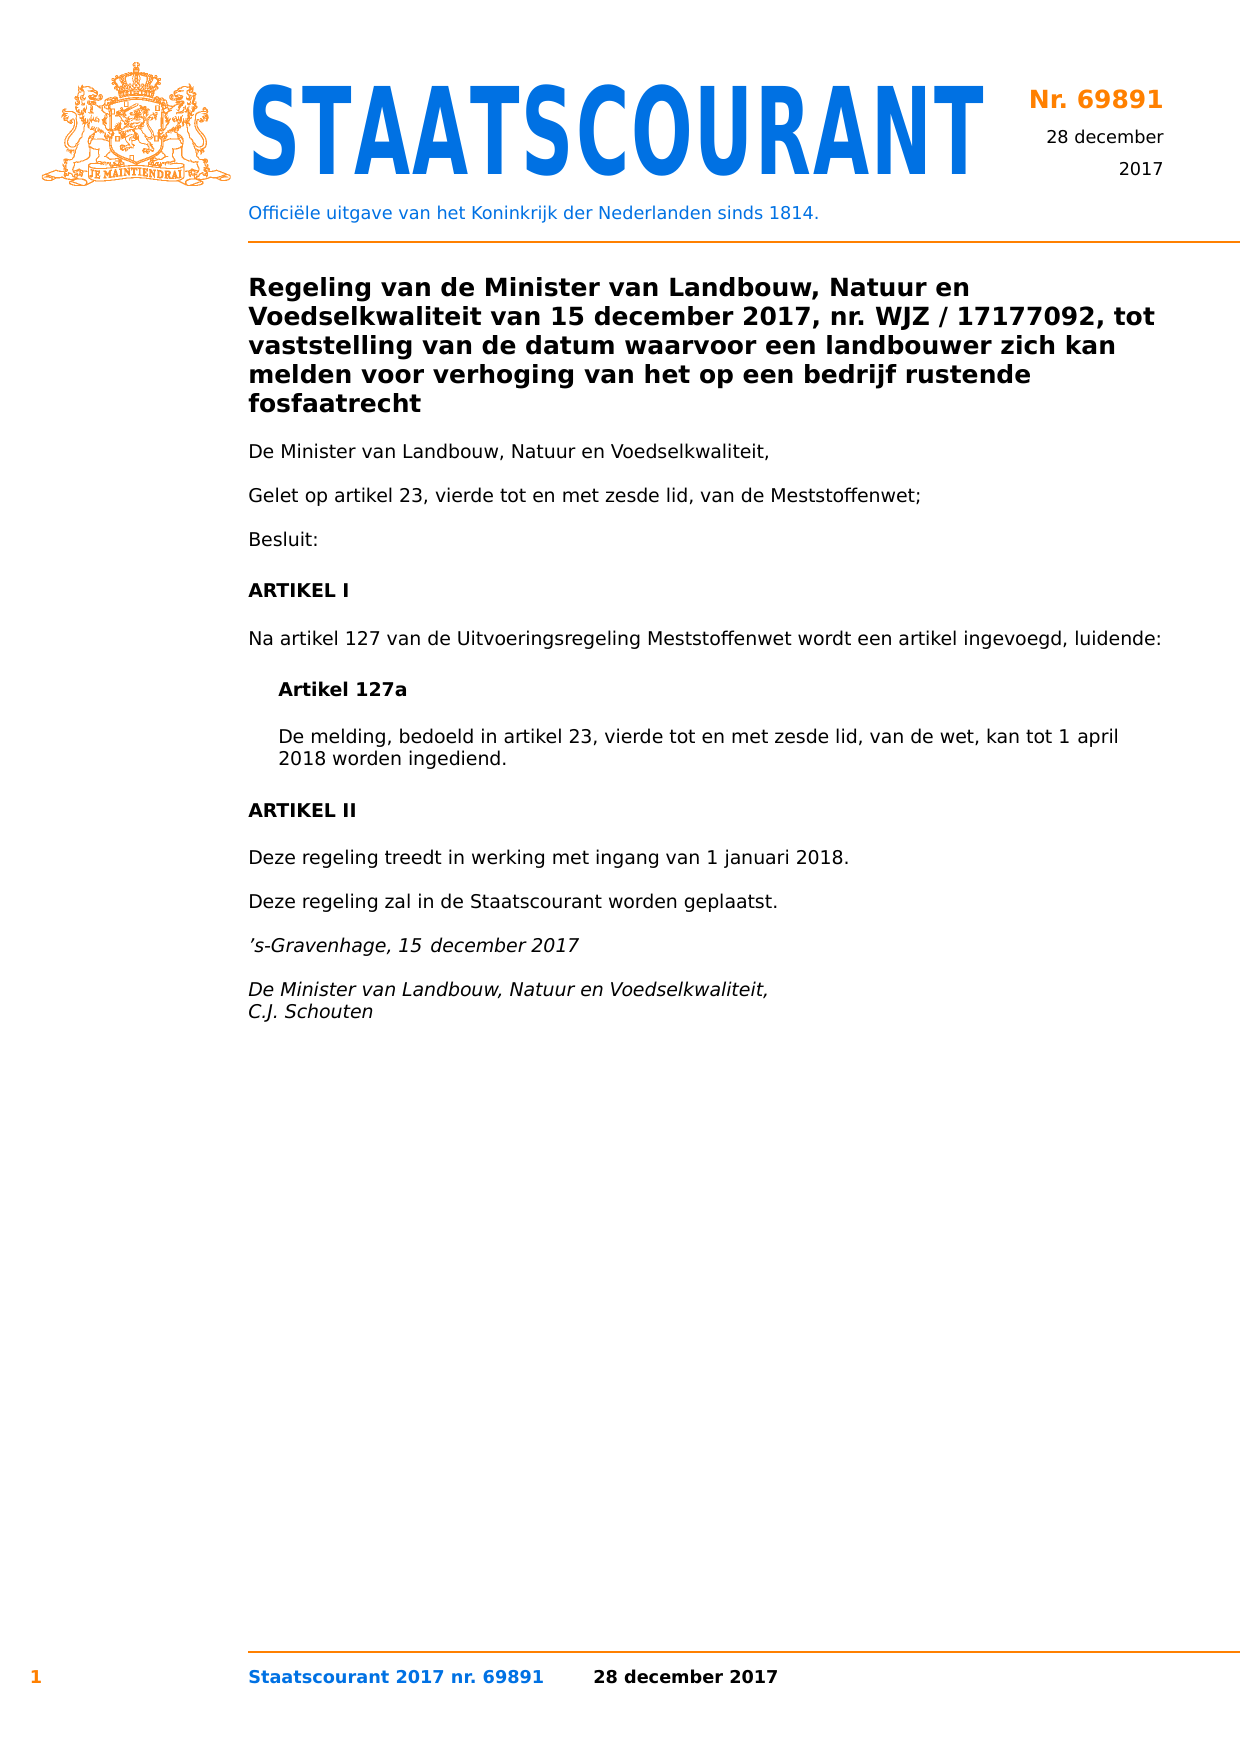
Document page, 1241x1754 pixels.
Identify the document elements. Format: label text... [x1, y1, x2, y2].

table_header [25, 62, 248, 241]
table_cell Officiële uitgave van het Koninkrijk der Nederlanden sinds 1814. [248, 203, 1240, 241]
text Deze regeling zal in de Staatscourant worden geplaatst. [248, 891, 1163, 913]
text Besluit: [248, 528, 1163, 550]
text ’s-Gravenhage, 15 december 2017 [248, 935, 1163, 957]
subtitle ARTIKEL I [248, 580, 1163, 602]
table_cell 28 december [998, 121, 1240, 153]
subtitle ARTIKEL II [248, 800, 1163, 822]
text Deze regeling treedt in werking met ingang van 1 januari 2018. [248, 847, 1163, 869]
subtitle Regeling van de Minister van Landbouw, Natuur en Voedselkwaliteit van 15 december 2017, nr. WJZ / 17177092, tot vaststelling van de datum waarvoor een landbouwer zich kan melden voor verhoging van het op een bedrijf rustende fosfaatrecht [248, 273, 1163, 419]
picture [41, 62, 231, 186]
text De melding, bedoeld in artikel 23, vierde tot en met zesde lid, van de wet, kan tot 1 april 2018 worden ingediend. [278, 726, 1163, 770]
subtitle Artikel 127a [278, 679, 1163, 701]
text De Minister van Landbouw, Natuur en Voedselkwaliteit, [248, 441, 1163, 463]
table_header Nr. 69891 [998, 62, 1240, 121]
text De Minister van Landbouw, Natuur en Voedselkwaliteit, C.J. Schouten [248, 979, 1163, 1023]
table_cell 2017 [998, 153, 1240, 203]
text Gelet op artikel 23, vierde tot en met zesde lid, van de Meststoffenwet; [248, 484, 1163, 507]
table_header STAATSCOURANT [248, 62, 998, 203]
text Na artikel 127 van de Uitvoeringsregeling Meststoffenwet wordt een artikel ingevoegd, luidende: [248, 627, 1163, 649]
